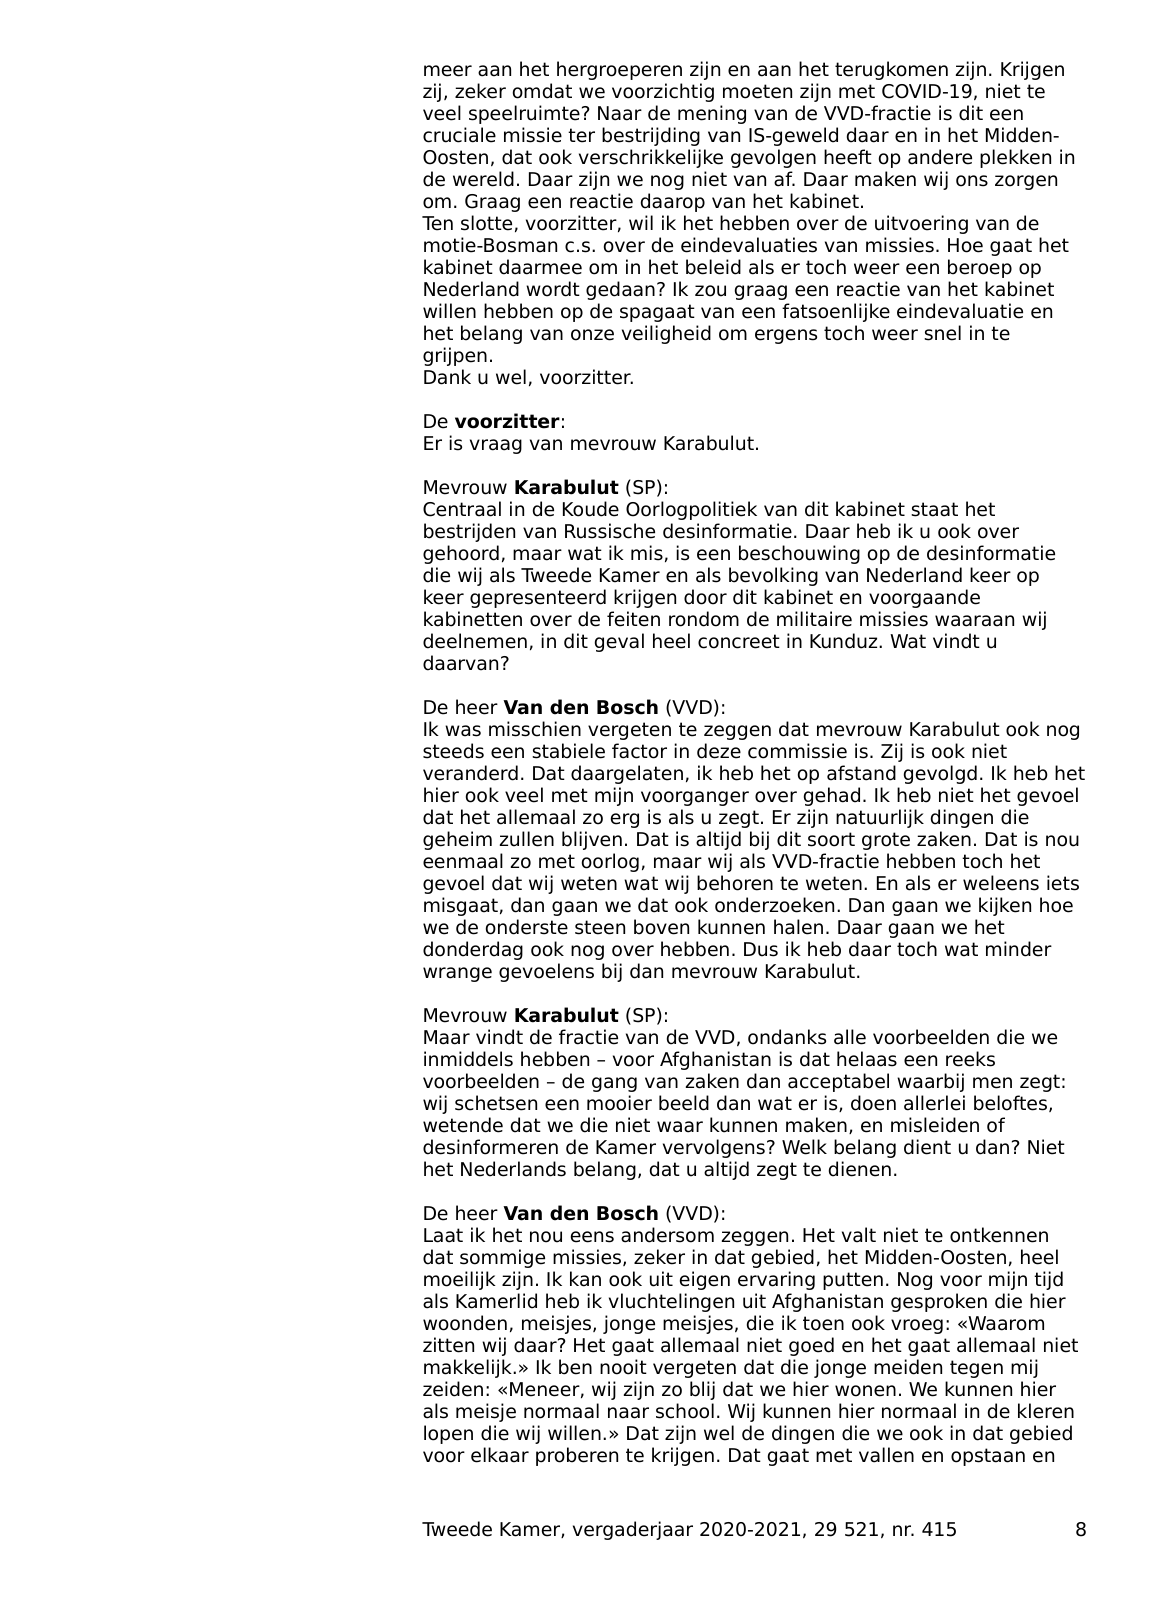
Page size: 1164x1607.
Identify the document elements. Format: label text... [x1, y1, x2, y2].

text Mevrouw Karabulut (SP): [422, 1005, 1087, 1027]
text De voorzitter: [422, 411, 1087, 433]
text Er is vraag van mevrouw Karabulut. [422, 433, 1087, 455]
text Centraal in de Koude Oorlogpolitiek van dit kabinet staat het bestrijden van Russische desinformatie. Daar heb ik u ook over gehoord, maar wat ik mis, is een beschouwing op de desinformatie die wij als Tweede Kamer en als bevolking van Nederland keer op keer gepresenteerd krijgen door dit kabinet en voorgaande kabinetten over de feiten rondom de militaire missies waaraan wij deelnemen, in dit geval heel concreet in Kunduz. Wat vindt u daarvan? [422, 499, 1087, 675]
text Ten slotte, voorzitter, wil ik het hebben over de uitvoering van de motie-Bosman c.s. over de eindevaluaties van missies. Hoe gaat het kabinet daarmee om in het beleid als er toch weer een beroep op Nederland wordt gedaan? Ik zou graag een reactie van het kabinet willen hebben op de spagaat van een fatsoenlijke eindevaluatie en het belang van onze veiligheid om ergens toch weer snel in te grijpen. [422, 213, 1087, 367]
text meer aan het hergroeperen zijn en aan het terugkomen zijn. Krijgen zij, zeker omdat we voorzichtig moeten zijn met COVID-19, niet te veel speelruimte? Naar de mening van de VVD-fractie is dit een cruciale missie ter bestrijding van IS-geweld daar en in het Midden-Oosten, dat ook verschrikkelijke gevolgen heeft op andere plekken in de wereld. Daar zijn we nog niet van af. Daar maken wij ons zorgen om. Graag een reactie daarop van het kabinet. [422, 59, 1087, 213]
text Mevrouw Karabulut (SP): [422, 477, 1087, 499]
text Ik was misschien vergeten te zeggen dat mevrouw Karabulut ook nog steeds een stabiele factor in deze commissie is. Zij is ook niet veranderd. Dat daargelaten, ik heb het op afstand gevolgd. Ik heb het hier ook veel met mijn voorganger over gehad. Ik heb niet het gevoel dat het allemaal zo erg is als u zegt. Er zijn natuurlijk dingen die geheim zullen blijven. Dat is altijd bij dit soort grote zaken. Dat is nou eenmaal zo met oorlog, maar wij als VVD-fractie hebben toch het gevoel dat wij weten wat wij behoren te weten. En als er weleens iets misgaat, dan gaan we dat ook onderzoeken. Dan gaan we kijken hoe we de onderste steen boven kunnen halen. Daar gaan we het donderdag ook nog over hebben. Dus ik heb daar toch wat minder wrange gevoelens bij dan mevrouw Karabulut. [422, 719, 1087, 983]
text Laat ik het nou eens andersom zeggen. Het valt niet te ontkennen dat sommige missies, zeker in dat gebied, het Midden-Oosten, heel moeilijk zijn. Ik kan ook uit eigen ervaring putten. Nog voor mijn tijd als Kamerlid heb ik vluchtelingen uit Afghanistan gesproken die hier woonden, meisjes, jonge meisjes, die ik toen ook vroeg: «Waarom zitten wij daar? Het gaat allemaal niet goed en het gaat allemaal niet makkelijk.» Ik ben nooit vergeten dat die jonge meiden tegen mij zeiden: «Meneer, wij zijn zo blij dat we hier wonen. We kunnen hier als meisje normaal naar school. Wij kunnen hier normaal in de kleren lopen die wij willen.» Dat zijn wel de dingen die we ook in dat gebied voor elkaar proberen te krijgen. Dat gaat met vallen en opstaan en [422, 1225, 1087, 1467]
text Maar vindt de fractie van de VVD, ondanks alle voorbeelden die we inmiddels hebben – voor Afghanistan is dat helaas een reeks voorbeelden – de gang van zaken dan acceptabel waarbij men zegt: wij schetsen een mooier beeld dan wat er is, doen allerlei beloftes, wetende dat we die niet waar kunnen maken, en misleiden of desinformeren de Kamer vervolgens? Welk belang dient u dan? Niet het Nederlands belang, dat u altijd zegt te dienen. [422, 1027, 1087, 1181]
text Dank u wel, voorzitter. [422, 367, 1087, 389]
text De heer Van den Bosch (VVD): [422, 1203, 1087, 1225]
text De heer Van den Bosch (VVD): [422, 697, 1087, 719]
